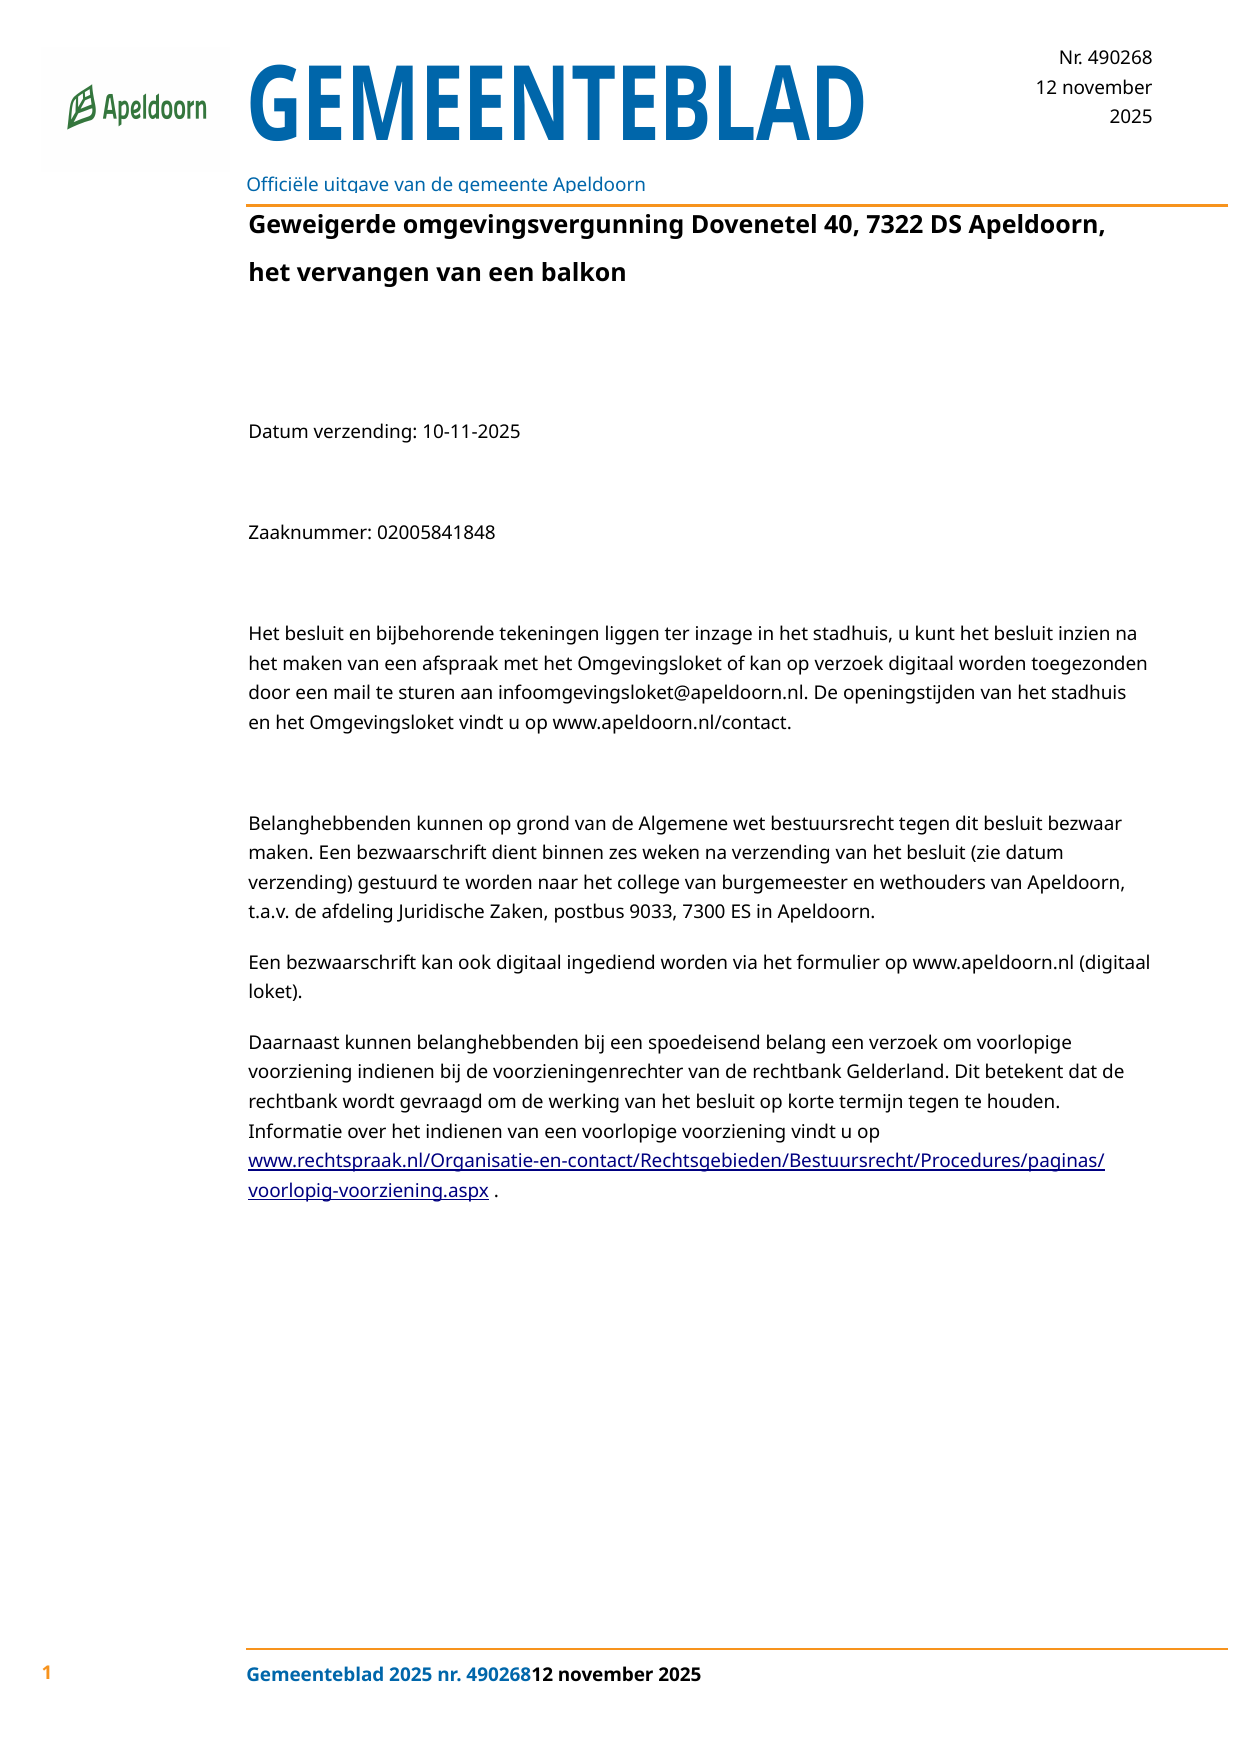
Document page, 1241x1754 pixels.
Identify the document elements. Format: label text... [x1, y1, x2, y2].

text Het besluit en bijbehorende tekeningen liggen ter inzage in het stadhuis, u kunt het besluit inzien na het maken van een afspraak met het Omgevingsloket of kan op verzoek digitaal worden toegezonden door een mail te sturen aan infoomgevingsloket@apeldoorn.nl. De openingstijden van het stadhuis en het Omgevingsloket vindt u op www.apeldoorn.nl/contact. [248, 620, 1152, 735]
picture [41, 47, 231, 172]
text Belanghebbenden kunnen op grond van de Algemene wet bestuursrecht tegen dit besluit bezwaar maken. Een bezwaarschrift dient binnen zes weken na verzending van het besluit (zie datum verzending) gestuurd te worden naar het college van burgemeester en wethouders van Apeldoorn, t.a.v. de afdeling Juridische Zaken, postbus 9033, 7300 ES in Apeldoorn. [248, 810, 1152, 924]
text Datum verzending: 10-11-2025 [248, 419, 1152, 444]
text Een bezwaarschrift kan ook digitaal ingediend worden via het formulier op www.apeldoorn.nl (digitaal loket). [248, 949, 1152, 1004]
text Zaaknummer: 02005841848 [248, 519, 1152, 545]
text Daarnaast kunnen belanghebbenden bij een spoedeisend belang een verzoek om voorlopige voorziening indienen bij de voorzieningenrechter van de rechtbank Gelderland. Dit betekent dat de rechtbank wordt gevraagd om de werking van het besluit op korte termijn tegen te houden. Informatie over het indienen van een voorlopige voorziening vindt u op www.rechtspraak.nl/Organisatie-en-contact/Rechtsgebieden/Bestuursrecht/Procedures/paginas/voorlopig-voorziening.aspx . [248, 1029, 1152, 1203]
text Geweigerde omgevingsvergunning Dovenetel 40, 7322 DS Apeldoorn, het vervangen van een balkon [248, 207, 1152, 288]
